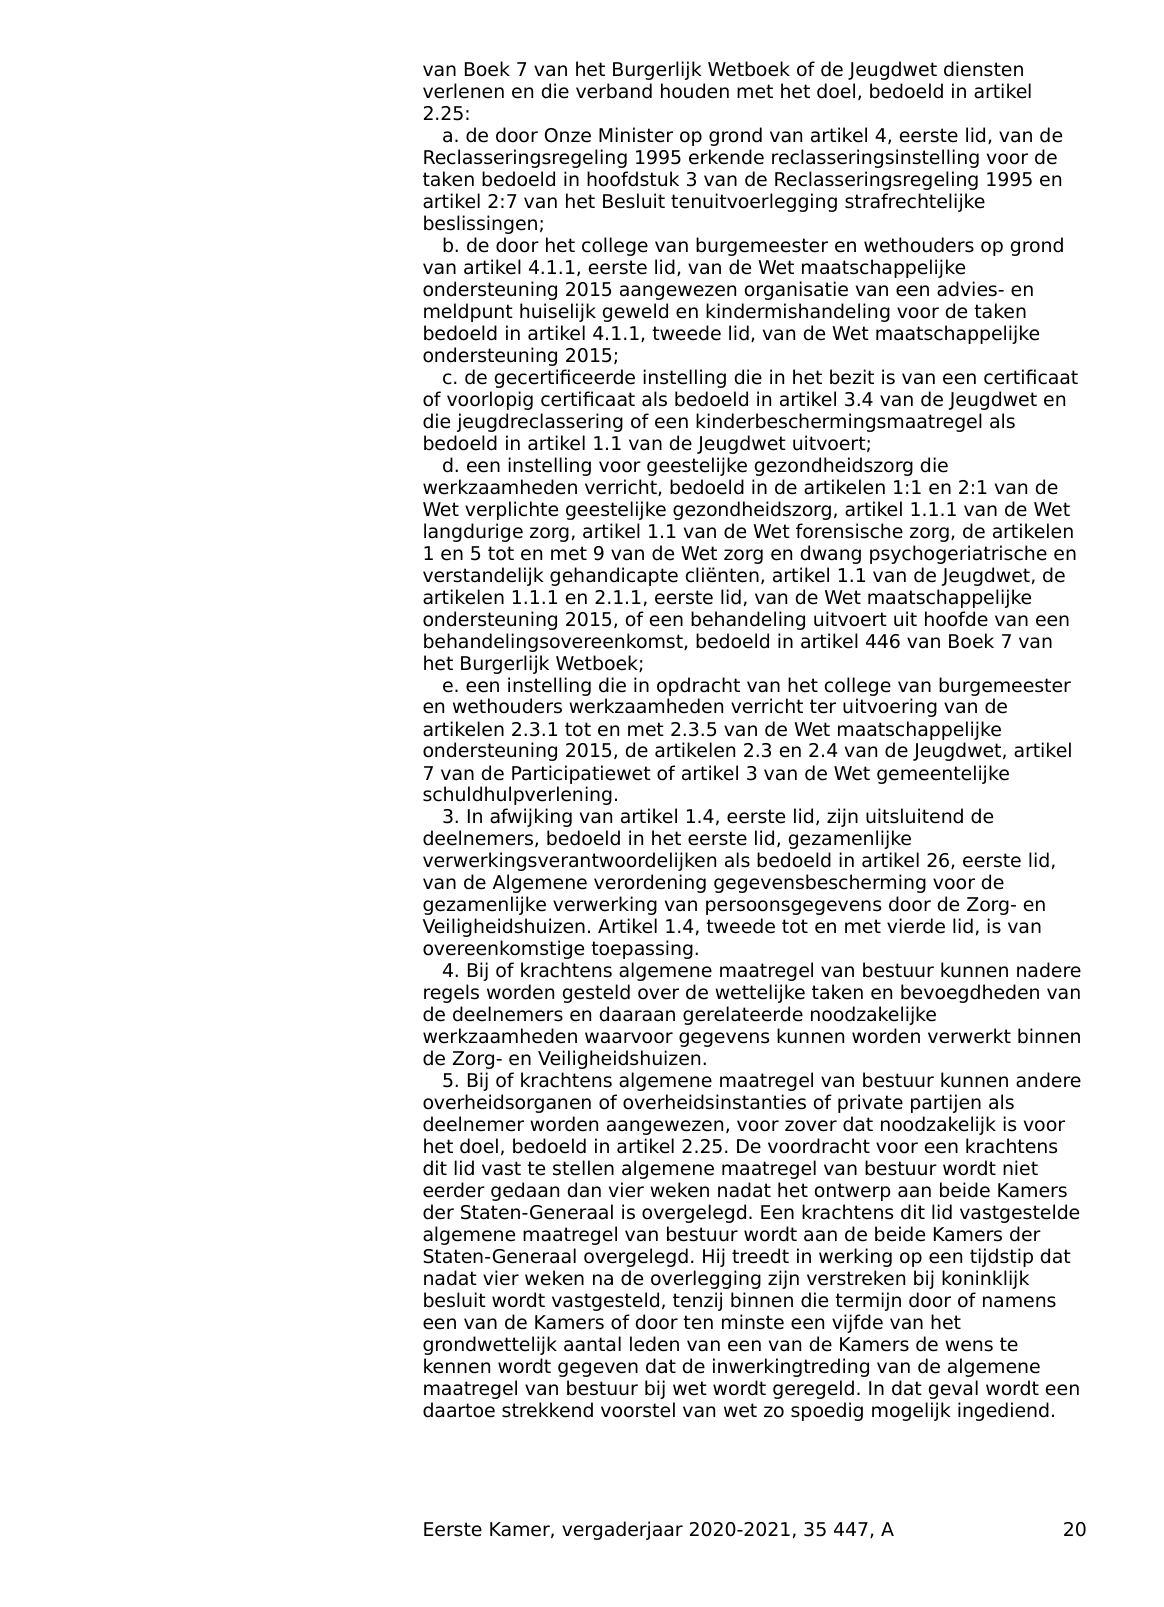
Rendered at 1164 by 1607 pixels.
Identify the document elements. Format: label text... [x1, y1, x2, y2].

text c. de gecertificeerde instelling die in het bezit is van een certificaat of voorlopig certificaat als bedoeld in artikel 3.4 van de Jeugdwet en die jeugdreclassering of een kinderbeschermingsmaatregel als bedoeld in artikel 1.1 van de Jeugdwet uitvoert; [422, 367, 1087, 455]
text van Boek 7 van het Burgerlijk Wetboek of de Jeugdwet diensten verlenen en die verband houden met het doel, bedoeld in artikel 2.25: [422, 59, 1087, 125]
text 5. Bij of krachtens algemene maatregel van bestuur kunnen andere overheidsorganen of overheidsinstanties of private partijen als deelnemer worden aangewezen, voor zover dat noodzakelijk is voor het doel, bedoeld in artikel 2.25. De voordracht voor een krachtens dit lid vast te stellen algemene maatregel van bestuur wordt niet eerder gedaan dan vier weken nadat het ontwerp aan beide Kamers der Staten-Generaal is overgelegd. Een krachtens dit lid vastgestelde algemene maatregel van bestuur wordt aan de beide Kamers der Staten-Generaal overgelegd. Hij treedt in werking op een tijdstip dat nadat vier weken na de overlegging zijn verstreken bij koninklijk besluit wordt vastgesteld, tenzij binnen die termijn door of namens een van de Kamers of door ten minste een vijfde van het grondwettelijk aantal leden van een van de Kamers de wens te kennen wordt gegeven dat de inwerkingtreding van de algemene maatregel van bestuur bij wet wordt geregeld. In dat geval wordt een daartoe strekkend voorstel van wet zo spoedig mogelijk ingediend. [422, 1070, 1087, 1422]
text a. de door Onze Minister op grond van artikel 4, eerste lid, van de Reclasseringsregeling 1995 erkende reclasseringsinstelling voor de taken bedoeld in hoofdstuk 3 van de Reclasseringsregeling 1995 en artikel 2:7 van het Besluit tenuitvoerlegging strafrechtelijke beslissingen; [422, 125, 1087, 235]
text e. een instelling die in opdracht van het college van burgemeester en wethouders werkzaamheden verricht ter uitvoering van de artikelen 2.3.1 tot en met 2.3.5 van de Wet maatschappelijke ondersteuning 2015, de artikelen 2.3 en 2.4 van de Jeugdwet, artikel 7 van de Participatiewet of artikel 3 van de Wet gemeentelijke schuldhulpverlening. [422, 674, 1087, 806]
text d. een instelling voor geestelijke gezondheidszorg die werkzaamheden verricht, bedoeld in de artikelen 1:1 en 2:1 van de Wet verplichte geestelijke gezondheidszorg, artikel 1.1.1 van de Wet langdurige zorg, artikel 1.1 van de Wet forensische zorg, de artikelen 1 en 5 tot en met 9 van de Wet zorg en dwang psychogeriatrische en verstandelijk gehandicapte cliënten, artikel 1.1 van de Jeugdwet, de artikelen 1.1.1 en 2.1.1, eerste lid, van de Wet maatschappelijke ondersteuning 2015, of een behandeling uitvoert uit hoofde van een behandelingsovereenkomst, bedoeld in artikel 446 van Boek 7 van het Burgerlijk Wetboek; [422, 455, 1087, 674]
text 3. In afwijking van artikel 1.4, eerste lid, zijn uitsluitend de deelnemers, bedoeld in het eerste lid, gezamenlijke verwerkingsverantwoordelijken als bedoeld in artikel 26, eerste lid, van de Algemene verordening gegevensbescherming voor de gezamenlijke verwerking van persoonsgegevens door de Zorg- en Veiligheidshuizen. Artikel 1.4, tweede tot en met vierde lid, is van overeenkomstige toepassing. [422, 806, 1087, 960]
text b. de door het college van burgemeester en wethouders op grond van artikel 4.1.1, eerste lid, van de Wet maatschappelijke ondersteuning 2015 aangewezen organisatie van een advies- en meldpunt huiselijk geweld en kindermishandeling voor de taken bedoeld in artikel 4.1.1, tweede lid, van de Wet maatschappelijke ondersteuning 2015; [422, 235, 1087, 367]
text 4. Bij of krachtens algemene maatregel van bestuur kunnen nadere regels worden gesteld over de wettelijke taken en bevoegdheden van de deelnemers en daaraan gerelateerde noodzakelijke werkzaamheden waarvoor gegevens kunnen worden verwerkt binnen de Zorg- en Veiligheidshuizen. [422, 960, 1087, 1070]
